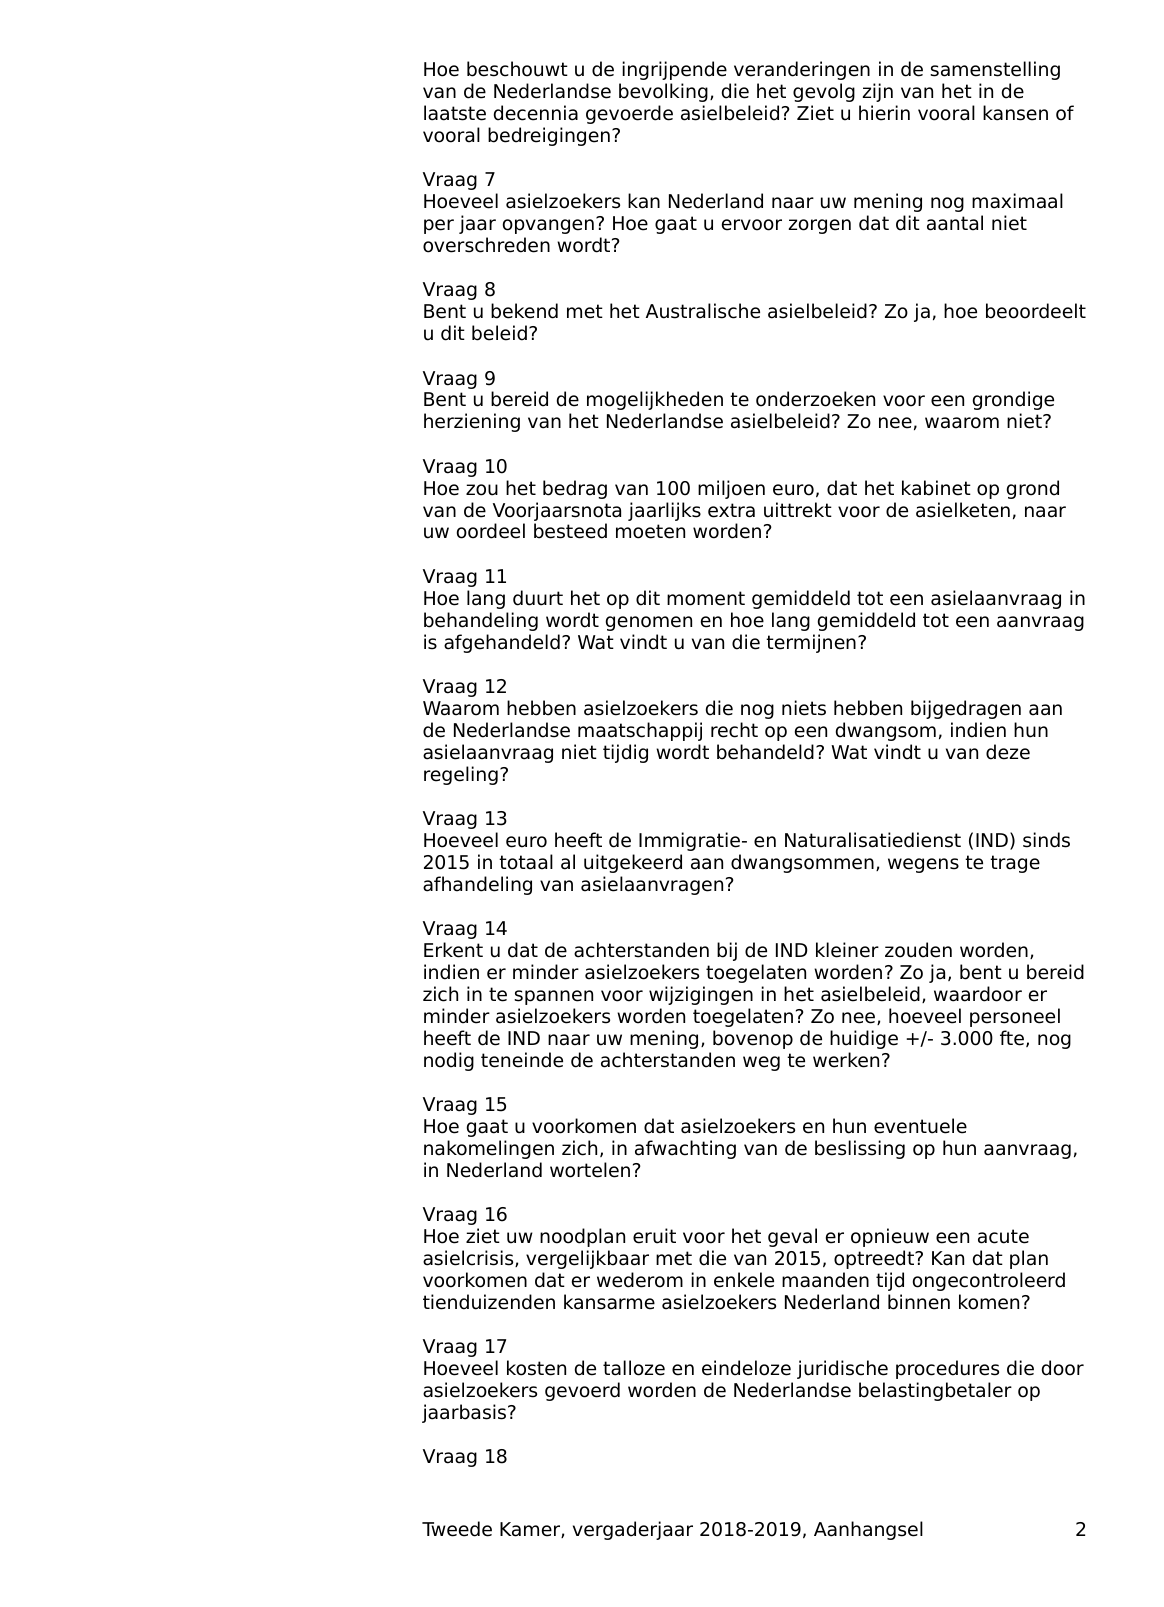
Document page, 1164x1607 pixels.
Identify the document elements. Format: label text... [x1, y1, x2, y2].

text Vraag 10 [422, 456, 1087, 477]
text Hoeveel asielzoekers kan Nederland naar uw mening nog maximaal per jaar opvangen? Hoe gaat u ervoor zorgen dat dit aantal niet overschreden wordt? [422, 191, 1087, 257]
text Vraag 13 [422, 808, 1087, 830]
text Hoe gaat u voorkomen dat asielzoekers en hun eventuele nakomelingen zich, in afwachting van de beslissing op hun aanvraag, in Nederland wortelen? [422, 1116, 1087, 1182]
text Vraag 16 [422, 1204, 1087, 1226]
text Vraag 12 [422, 676, 1087, 698]
text Vraag 11 [422, 566, 1087, 588]
text Vraag 17 [422, 1336, 1087, 1358]
text Hoe ziet uw noodplan eruit voor het geval er opnieuw een acute asielcrisis, vergelijkbaar met die van 2015, optreedt? Kan dat plan voorkomen dat er wederom in enkele maanden tijd ongecontroleerd tienduizenden kansarme asielzoekers Nederland binnen komen? [422, 1226, 1087, 1314]
text Hoe lang duurt het op dit moment gemiddeld tot een asielaanvraag in behandeling wordt genomen en hoe lang gemiddeld tot een aanvraag is afgehandeld? Wat vindt u van die termijnen? [422, 588, 1087, 653]
text Vraag 15 [422, 1094, 1087, 1116]
text Vraag 7 [422, 169, 1087, 191]
text Waarom hebben asielzoekers die nog niets hebben bijgedragen aan de Nederlandse maatschappij recht op een dwangsom, indien hun asielaanvraag niet tijdig wordt behandeld? Wat vindt u van deze regeling? [422, 698, 1087, 786]
text Hoeveel kosten de talloze en eindeloze juridische procedures die door asielzoekers gevoerd worden de Nederlandse belastingbetaler op jaarbasis? [422, 1358, 1087, 1424]
text Hoeveel euro heeft de Immigratie- en Naturalisatiedienst (IND) sinds 2015 in totaal al uitgekeerd aan dwangsommen, wegens te trage afhandeling van asielaanvragen? [422, 830, 1087, 896]
text Vraag 9 [422, 367, 1087, 389]
text Vraag 14 [422, 918, 1087, 940]
text Bent u bereid de mogelijkheden te onderzoeken voor een grondige herziening van het Nederlandse asielbeleid? Zo nee, waarom niet? [422, 389, 1087, 433]
text Hoe beschouwt u de ingrijpende veranderingen in de samenstelling van de Nederlandse bevolking, die het gevolg zijn van het in de laatste decennia gevoerde asielbeleid? Ziet u hierin vooral kansen of vooral bedreigingen? [422, 59, 1087, 147]
text Vraag 18 [422, 1446, 1087, 1468]
text Hoe zou het bedrag van 100 miljoen euro, dat het kabinet op grond van de Voorjaarsnota jaarlijks extra uittrekt voor de asielketen, naar uw oordeel besteed moeten worden? [422, 477, 1087, 543]
text Vraag 8 [422, 279, 1087, 301]
text Bent u bekend met het Australische asielbeleid? Zo ja, hoe beoordeelt u dit beleid? [422, 301, 1087, 345]
text Erkent u dat de achterstanden bij de IND kleiner zouden worden, indien er minder asielzoekers toegelaten worden? Zo ja, bent u bereid zich in te spannen voor wijzigingen in het asielbeleid, waardoor er minder asielzoekers worden toegelaten? Zo nee, hoeveel personeel heeft de IND naar uw mening, bovenop de huidige +/- 3.000 fte, nog nodig teneinde de achterstanden weg te werken? [422, 940, 1087, 1072]
